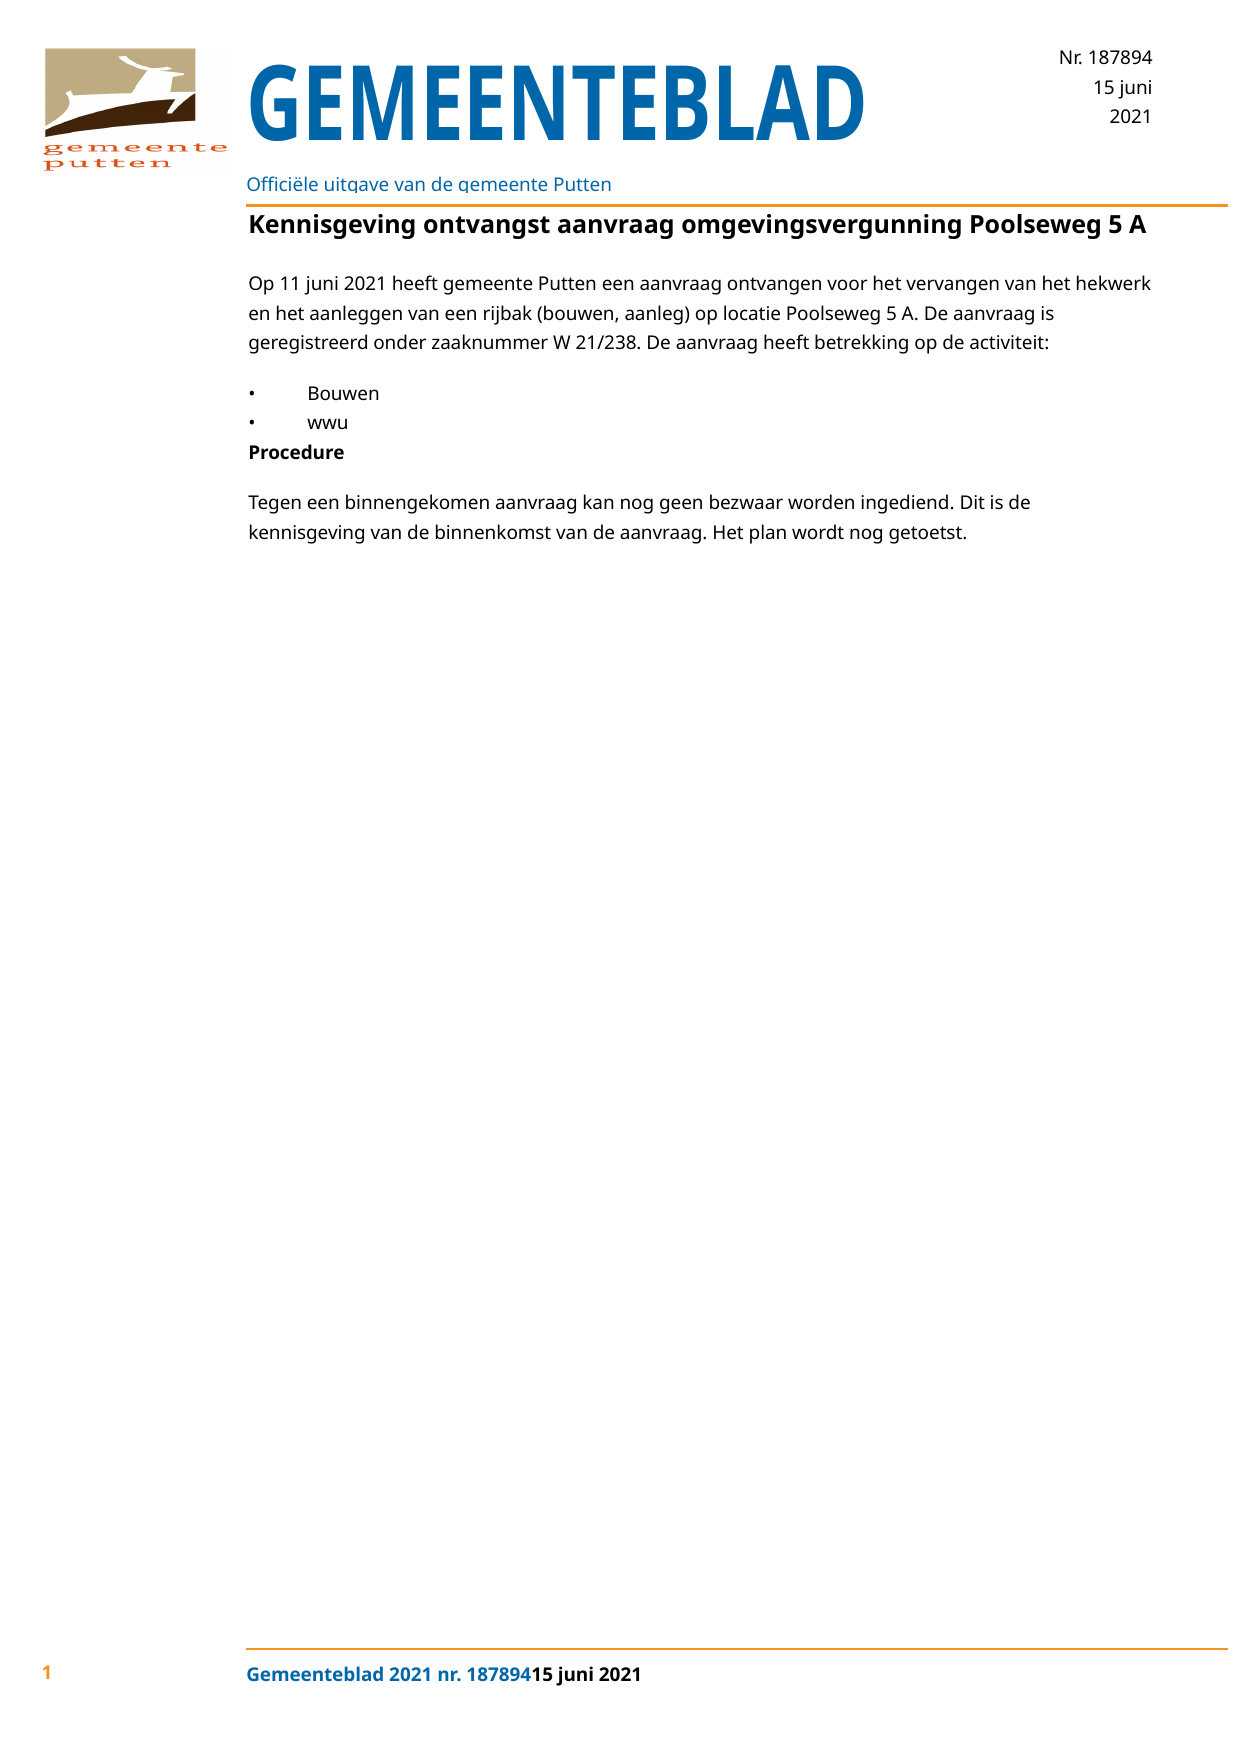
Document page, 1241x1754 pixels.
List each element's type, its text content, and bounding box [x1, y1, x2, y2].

text Kennisgeving ontvangst aanvraag omgevingsvergunning Poolseweg 5 A [248, 207, 1152, 241]
picture [41, 47, 231, 172]
list Bouwen [248, 380, 1152, 406]
text Tegen een binnengekomen aanvraag kan nog geen bezwaar worden ingediend. Dit is de kennisgeving van de binnenkomst van de aanvraag. Het plan wordt nog getoetst. [248, 489, 1152, 545]
text Procedure [248, 439, 1152, 465]
list wwu [248, 409, 1152, 435]
text Op 11 juni 2021 heeft gemeente Putten een aanvraag ontvangen voor het vervangen van het hekwerk en het aanleggen van een rijbak (bouwen, aanleg) op locatie Poolseweg 5 A. De aanvraag is geregistreerd onder zaaknummer W 21/238. De aanvraag heeft betrekking op de activiteit: [248, 270, 1152, 355]
